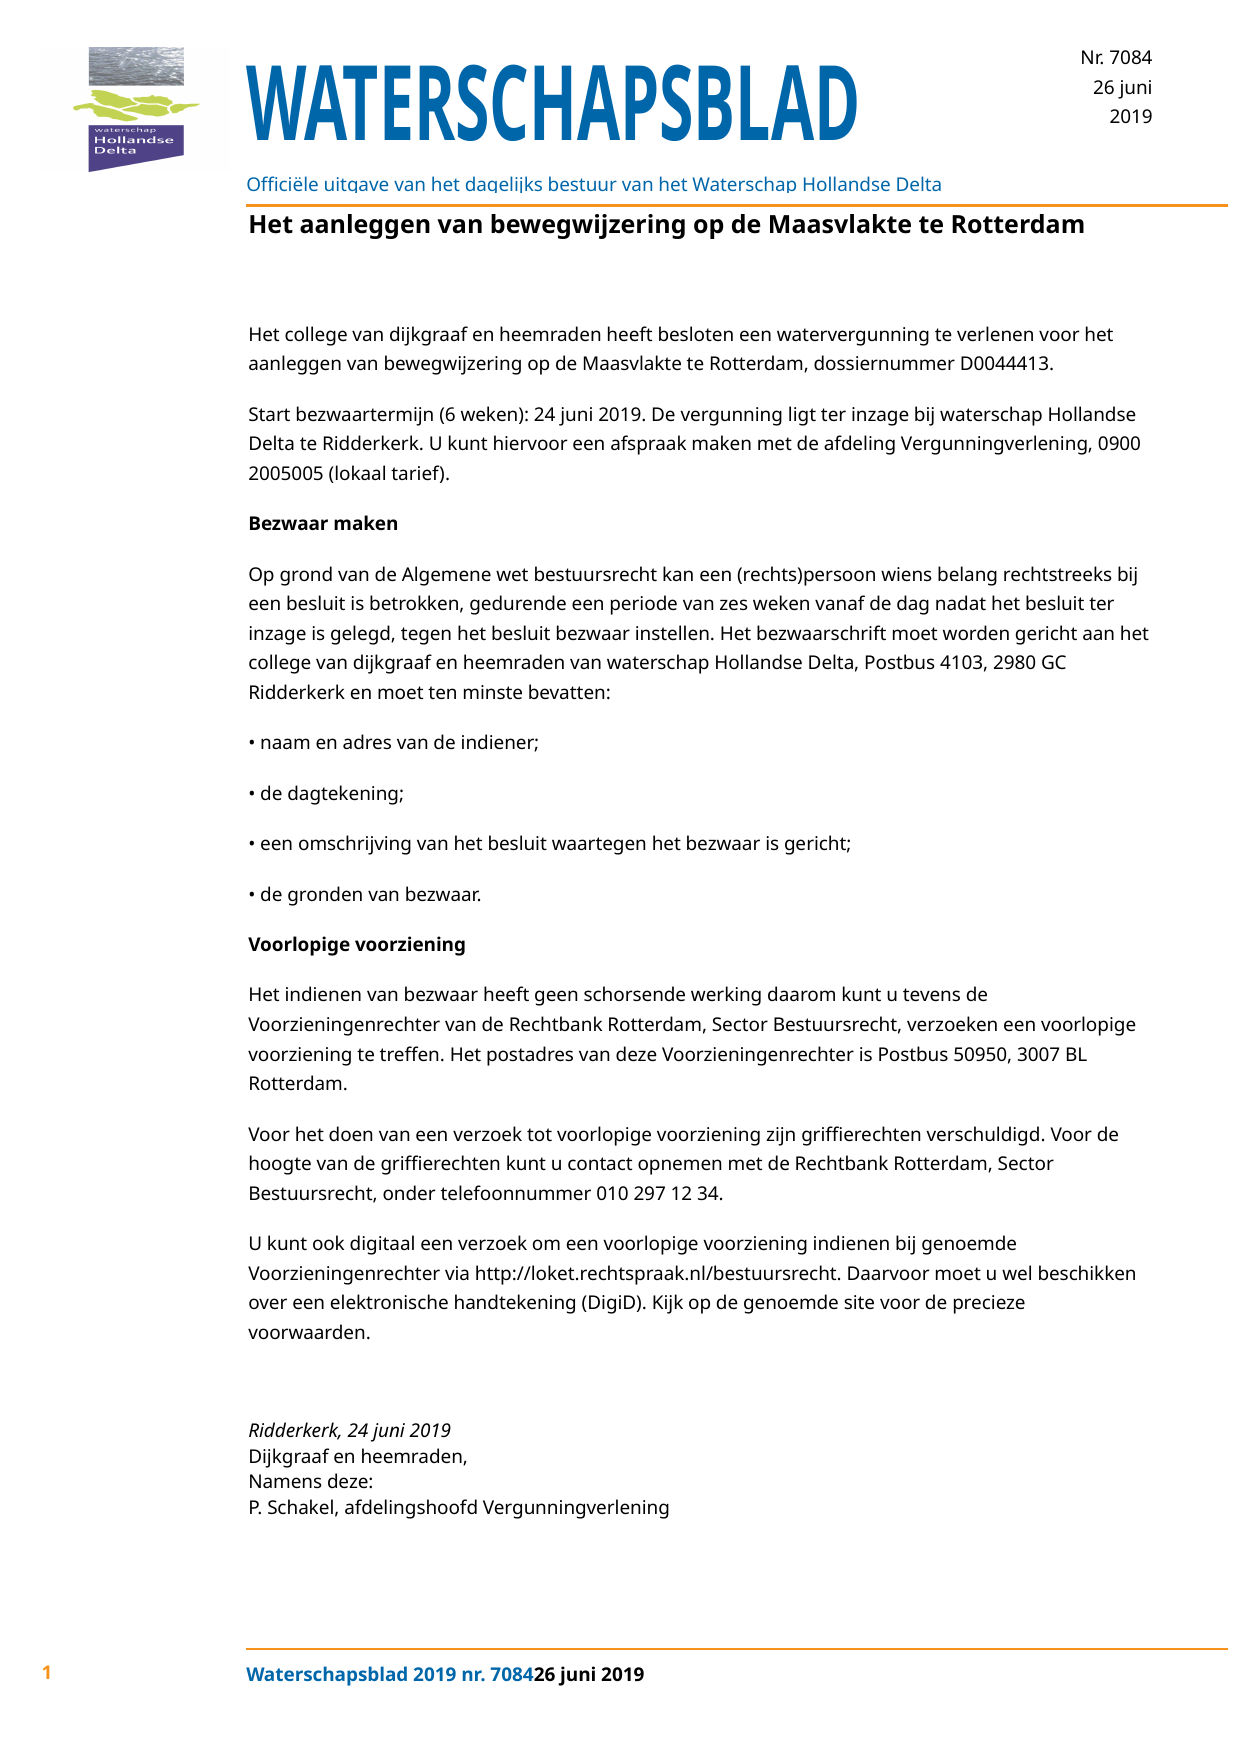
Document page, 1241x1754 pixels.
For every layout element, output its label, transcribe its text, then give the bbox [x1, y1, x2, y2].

text Het aanleggen van bewegwijzering op de Maasvlakte te Rotterdam [248, 207, 1152, 241]
text U kunt ook digitaal een verzoek om een voorlopige voorziening indienen bij genoemde Voorzieningenrechter via http://loket.rechtspraak.nl/bestuursrecht. Daarvoor moet u wel beschikken over een elektronische handtekening (DigiD). Kijk op de genoemde site voor de precieze voorwaarden. [248, 1230, 1152, 1345]
text • naam en adres van de indiener; [248, 729, 1152, 755]
text Het indienen van bezwaar heeft geen schorsende werking daarom kunt u tevens de Voorzieningenrechter van de Rechtbank Rotterdam, Sector Bestuursrecht, verzoeken een voorlopige voorziening te treffen. Het postadres van deze Voorzieningenrechter is Postbus 50950, 3007 BL Rotterdam. [248, 982, 1152, 1096]
text Op grond van de Algemene wet bestuursrecht kan een (rechts)persoon wiens belang rechtstreeks bij een besluit is betrokken, gedurende een periode van zes weken vanaf de dag nadat het besluit ter inzage is gelegd, tegen het besluit bezwaar instellen. Het bezwaarschrift moet worden gericht aan het college van dijkgraaf en heemraden van waterschap Hollandse Delta, Postbus 4103, 2980 GC Ridderkerk en moet ten minste bevatten: [248, 561, 1152, 705]
text • een omschrijving van het besluit waartegen het bezwaar is gericht; [248, 830, 1152, 856]
text Namens deze: [248, 1469, 1152, 1494]
text Ridderkerk, 24 juni 2019 [248, 1417, 1152, 1443]
text • de gronden van bezwaar. [248, 881, 1152, 906]
text P. Schakel, afdelingshoofd Vergunningverlening [248, 1494, 1152, 1520]
text • de dagtekening; [248, 780, 1152, 806]
text Dijkgraaf en heemraden, [248, 1443, 1152, 1469]
text Voor het doen van een verzoek tot voorlopige voorziening zijn griffierechten verschuldigd. Voor de hoogte van de griffierechten kunt u contact opnemen met de Rechtbank Rotterdam, Sector Bestuursrecht, onder telefoonnummer 010 297 12 34. [248, 1121, 1152, 1206]
text Start bezwaartermijn (6 weken): 24 juni 2019. De vergunning ligt ter inzage bij waterschap Hollandse Delta te Ridderkerk. U kunt hiervoor een afspraak maken met de afdeling Vergunningverlening, 0900 2005005 (lokaal tarief). [248, 401, 1152, 486]
text Voorlopige voorziening [248, 931, 1152, 957]
picture [41, 47, 231, 172]
text Bezwaar maken [248, 510, 1152, 536]
text Het college van dijkgraaf en heemraden heeft besloten een watervergunning te verlenen voor het aanleggen van bewegwijzering op de Maasvlakte te Rotterdam, dossiernummer D0044413. [248, 321, 1152, 376]
